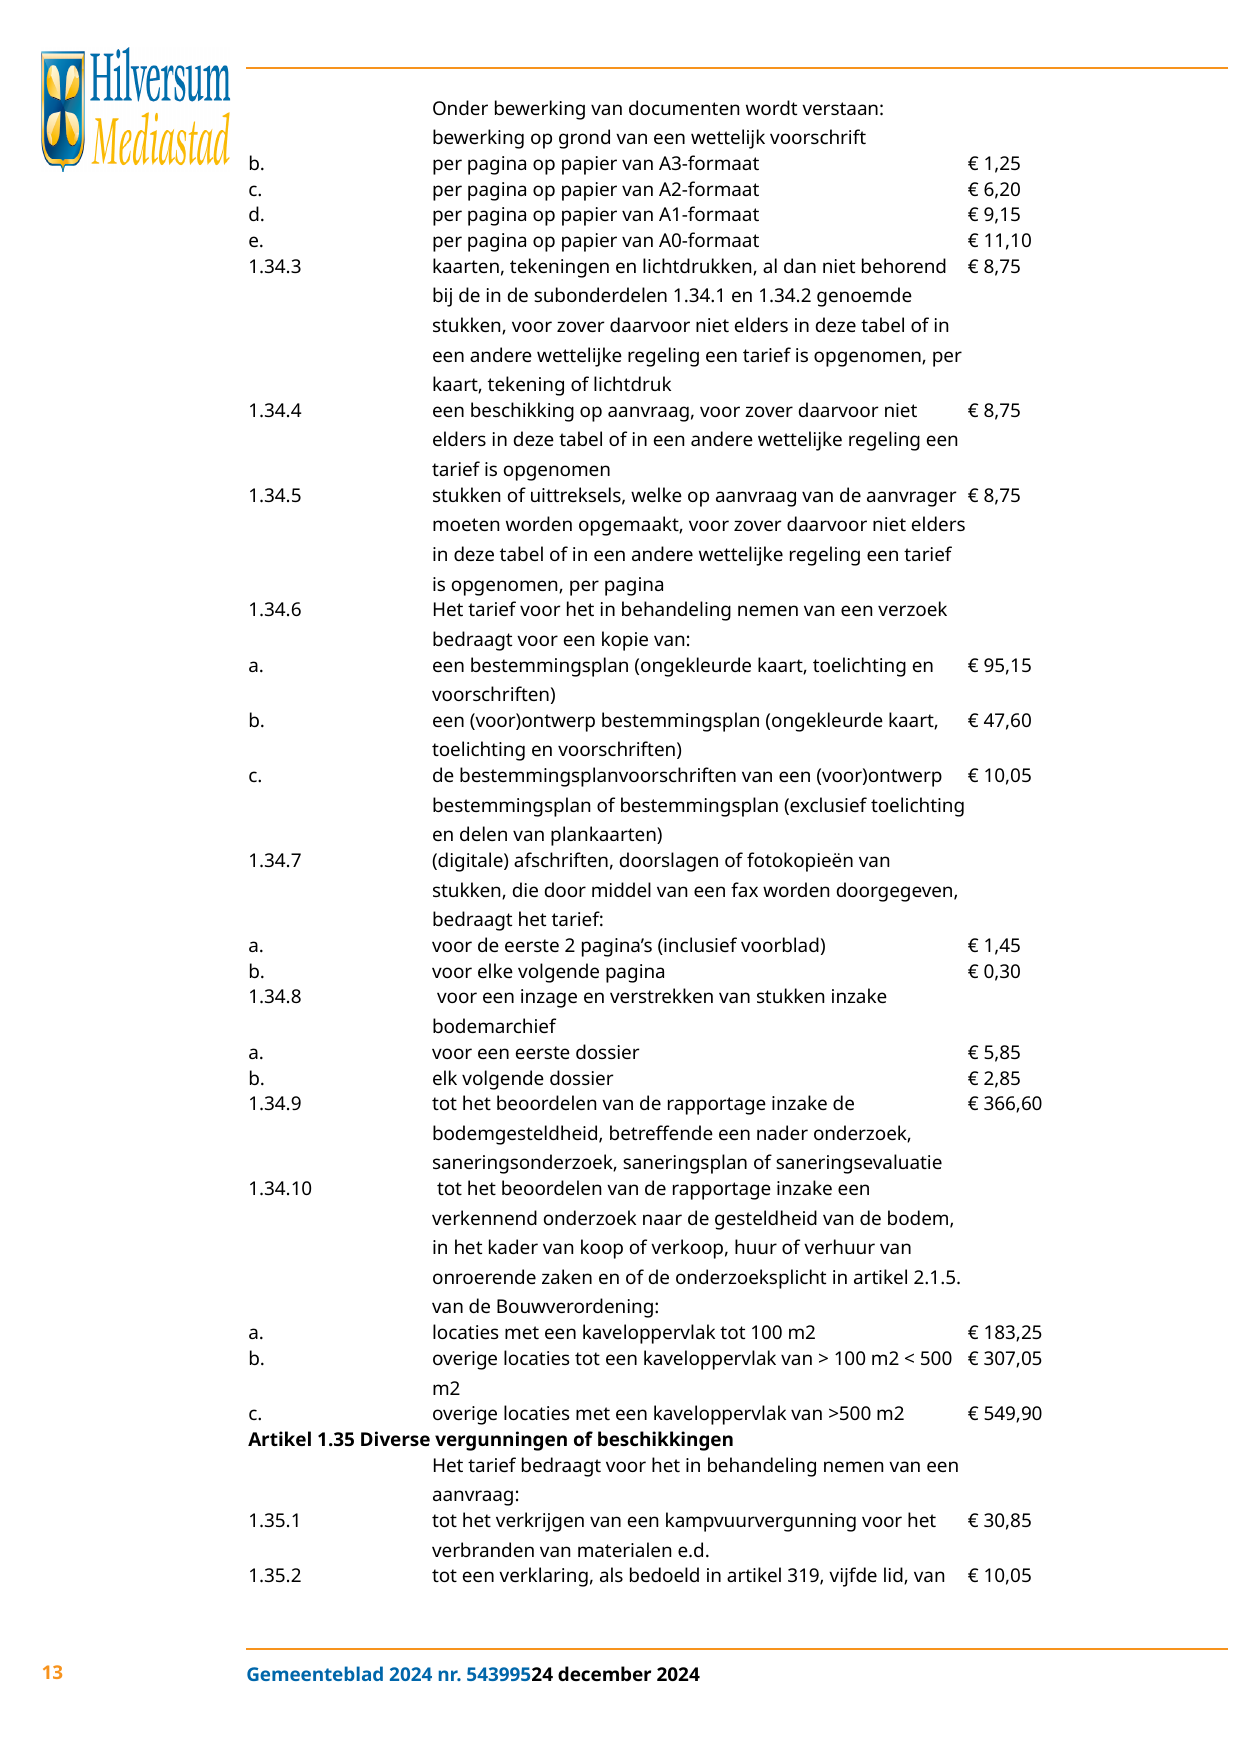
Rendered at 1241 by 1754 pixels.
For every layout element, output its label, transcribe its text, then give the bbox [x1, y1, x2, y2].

table_cell per pagina op papier van A3-formaat [432, 150, 968, 176]
table_cell d. [248, 202, 432, 227]
table_cell € 47,60 [968, 707, 1152, 762]
table_cell per pagina op papier van A0-formaat [432, 227, 968, 253]
table_cell c. [248, 176, 432, 202]
table_cell € 95,15 [968, 652, 1152, 707]
table_cell [968, 847, 1152, 932]
table_cell [248, 1452, 432, 1507]
table_cell € 30,85 [968, 1507, 1152, 1562]
table_cell een beschikking op aanvraag, voor zover daarvoor niet elders in deze tabel of in een andere wettelijke regeling een tarief is opgenomen [432, 397, 968, 482]
table_cell 1.34.8 [248, 984, 432, 1039]
table_cell € 5,85 [968, 1039, 1152, 1065]
table_cell per pagina op papier van A1-formaat [432, 202, 968, 227]
table_cell € 549,90 [968, 1400, 1152, 1426]
table_cell € 2,85 [968, 1065, 1152, 1090]
table_cell kaarten, tekeningen en lichtdrukken, al dan niet behorend bij de in de subonderdelen 1.34.1 en 1.34.2 genoemde stukken, voor zover daarvoor niet elders in deze tabel of in een andere wettelijke regeling een tarief is opgenomen, per kaart, tekening of lichtdruk [432, 253, 968, 397]
table_cell een (voor)ontwerp bestemmingsplan (ongekleurde kaart, toelichting en voorschriften) [432, 707, 968, 762]
table_cell € 366,60 [968, 1090, 1152, 1175]
table_cell 1.34.4 [248, 397, 432, 482]
table_cell a. [248, 932, 432, 958]
table_cell [968, 95, 1152, 150]
table_cell [968, 1175, 1152, 1319]
table_cell voor elke volgende pagina [432, 958, 968, 984]
table_cell [968, 596, 1152, 652]
table_cell € 9,15 [968, 202, 1152, 227]
table_cell 1.34.7 [248, 847, 432, 932]
table_cell 1.34.6 [248, 596, 432, 652]
table_cell stukken of uittreksels, welke op aanvraag van de aanvrager moeten worden opgemaakt, voor zover daarvoor niet elders in deze tabel of in een andere wettelijke regeling een tarief is opgenomen, per pagina [432, 482, 968, 596]
table_cell € 1,45 [968, 932, 1152, 958]
table_cell (digitale) afschriften, doorslagen of fotokopieën van stukken, die door middel van een fax worden doorgegeven, bedraagt het tarief: [432, 847, 968, 932]
table_cell € 8,75 [968, 482, 1152, 596]
table_cell € 6,20 [968, 176, 1152, 202]
table_cell tot een verklaring, als bedoeld in artikel 319, vijfde lid, van [432, 1563, 968, 1588]
table_cell locaties met een kaveloppervlak tot 100 m2 [432, 1319, 968, 1345]
table_cell b. [248, 958, 432, 984]
table_cell per pagina op papier van A2-formaat [432, 176, 968, 202]
table_cell € 0,30 [968, 958, 1152, 984]
table_cell 1.35.1 [248, 1507, 432, 1562]
table_cell voor de eerste 2 pagina’s (inclusief voorblad) [432, 932, 968, 958]
table_cell € 183,25 [968, 1319, 1152, 1345]
table_cell € 11,10 [968, 227, 1152, 253]
table_cell 1.34.10 [248, 1175, 432, 1319]
table_cell € 10,05 [968, 763, 1152, 847]
table_cell een bestemmingsplan (ongekleurde kaart, toelichting en voorschriften) [432, 652, 968, 707]
table_cell € 8,75 [968, 397, 1152, 482]
table_cell b. [248, 150, 432, 176]
table_cell a. [248, 1039, 432, 1065]
table_cell c. [248, 1400, 432, 1426]
table_cell [248, 95, 432, 150]
table_cell € 1,25 [968, 150, 1152, 176]
table_cell voor een eerste dossier [432, 1039, 968, 1065]
table_cell Onder bewerking van documenten wordt verstaan: bewerking op grond van een wettelijk voorschrift [432, 95, 968, 150]
table_cell tot het verkrijgen van een kampvuurvergunning voor het verbranden van materialen e.d. [432, 1507, 968, 1562]
table_cell [968, 1452, 1152, 1507]
table_cell 1.34.9 [248, 1090, 432, 1175]
table_cell c. [248, 763, 432, 847]
table_cell a. [248, 652, 432, 707]
table_cell tot het beoordelen van de rapportage inzake de bodemgesteldheid, betreffende een nader onderzoek, saneringsonderzoek, saneringsplan of saneringsevaluatie [432, 1090, 968, 1175]
table_cell overige locaties tot een kaveloppervlak van > 100 m2 < 500 m2 [432, 1345, 968, 1400]
table_cell 1.35.2 [248, 1563, 432, 1588]
table_cell overige locaties met een kaveloppervlak van >500 m2 [432, 1400, 968, 1426]
table_cell tot het beoordelen van de rapportage inzake een verkennend onderzoek naar de gesteldheid van de bodem, in het kader van koop of verkoop, huur of verhuur van onroerende zaken en of de onderzoeksplicht in artikel 2.1.5. van de Bouwverordening: [432, 1175, 968, 1319]
table_cell elk volgende dossier [432, 1065, 968, 1090]
table_cell voor een inzage en verstrekken van stukken inzake bodemarchief [432, 984, 968, 1039]
table_cell 1.34.3 [248, 253, 432, 397]
table_cell a. [248, 1319, 432, 1345]
table_cell e. [248, 227, 432, 253]
picture [41, 47, 231, 172]
table_cell [968, 984, 1152, 1039]
table_cell Het tarief voor het in behandeling nemen van een verzoek bedraagt voor een kopie van: [432, 596, 968, 652]
table_cell b. [248, 1065, 432, 1090]
table_cell b. [248, 707, 432, 762]
table_cell Het tarief bedraagt voor het in behandeling nemen van een aanvraag: [432, 1452, 968, 1507]
table_cell € 10,05 [968, 1563, 1152, 1588]
table_cell 1.34.5 [248, 482, 432, 596]
table_cell de bestemmingsplanvoorschriften van een (voor)ontwerp bestemmingsplan of bestemmingsplan (exclusief toelichting en delen van plankaarten) [432, 763, 968, 847]
table_cell Artikel 1.35 Diverse vergunningen of beschikkingen [248, 1426, 1152, 1452]
table_cell € 8,75 [968, 253, 1152, 397]
table_cell € 307,05 [968, 1345, 1152, 1400]
table_cell b. [248, 1345, 432, 1400]
